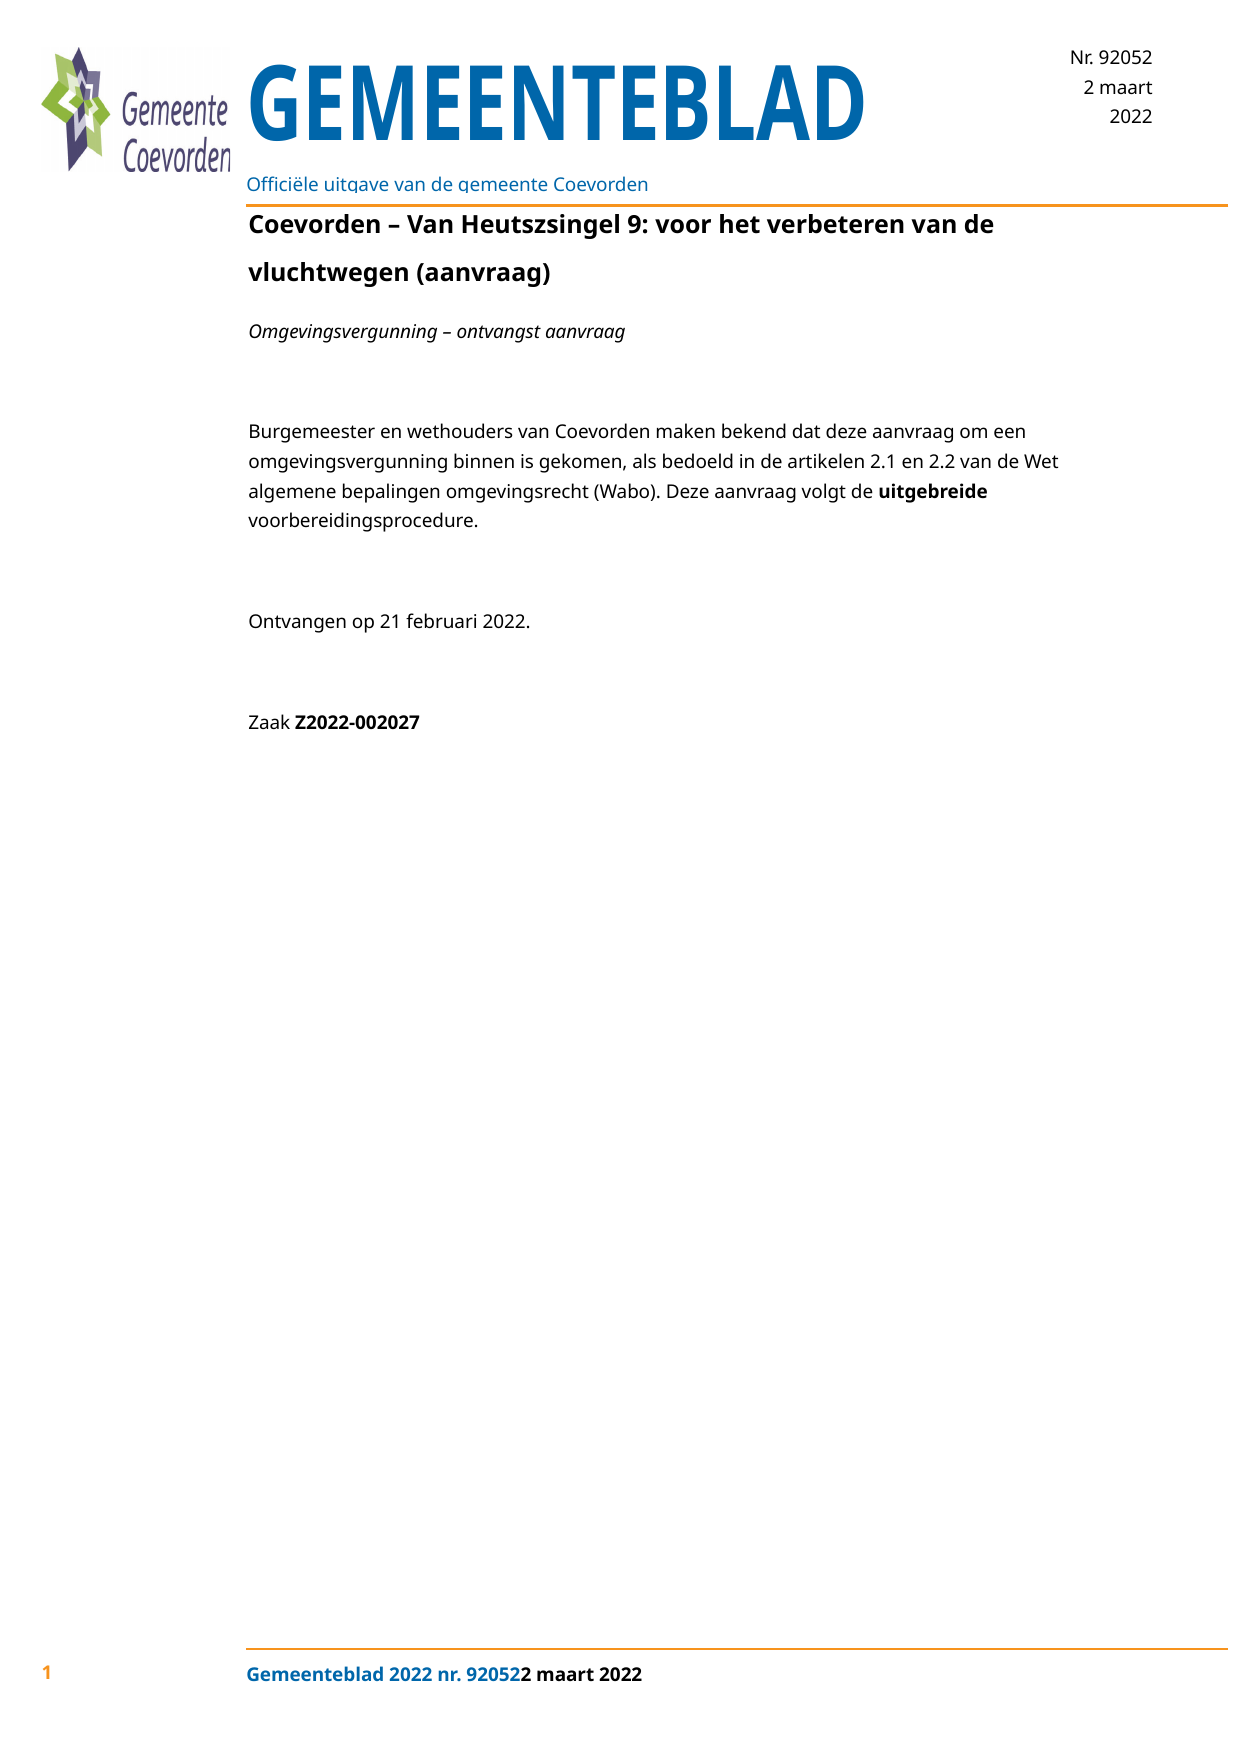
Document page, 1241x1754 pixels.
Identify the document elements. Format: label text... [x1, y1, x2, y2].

picture [41, 47, 231, 172]
text Burgemeester en wethouders van Coevorden maken bekend dat deze aanvraag om een omgevingsvergunning binnen is gekomen, als bedoeld in de artikelen 2.1 en 2.2 van de Wet algemene bepalingen omgevingsrecht (Wabo). Deze aanvraag volgt de uitgebreide voorbereidingsprocedure. [248, 419, 1152, 533]
text Ontvangen op 21 februari 2022. [248, 608, 1152, 634]
text Omgevingsvergunning – ontvangst aanvraag [248, 318, 1152, 344]
text Coevorden – Van Heutszsingel 9: voor het verbeteren van de vluchtwegen (aanvraag) [248, 207, 1152, 288]
text Zaak Z2022-002027 [248, 709, 1152, 735]
